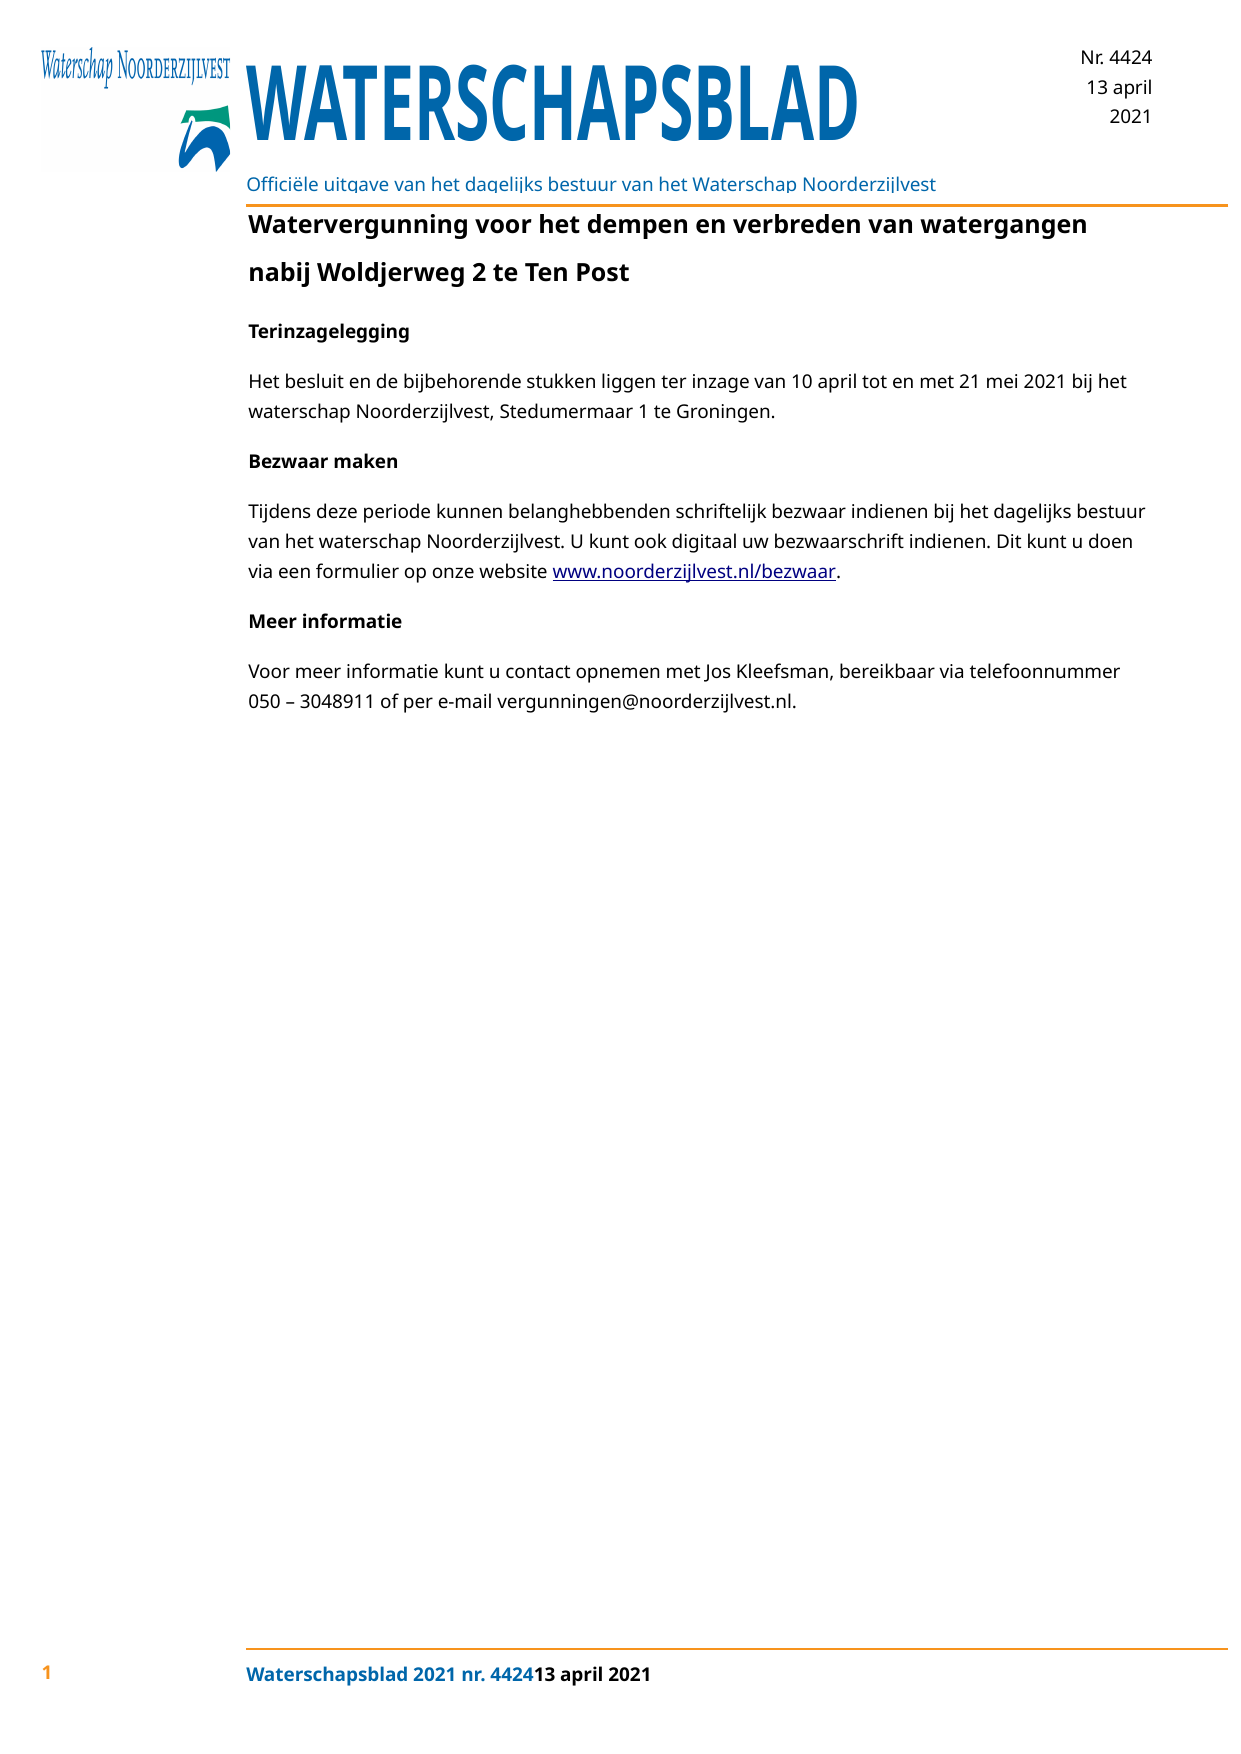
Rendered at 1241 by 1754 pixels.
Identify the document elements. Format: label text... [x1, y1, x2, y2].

text Watervergunning voor het dempen en verbreden van watergangen nabij Woldjerweg 2 te Ten Post [248, 207, 1152, 288]
picture [41, 47, 231, 172]
text Meer informatie [248, 608, 1152, 634]
text Voor meer informatie kunt u contact opnemen met Jos Kleefsman, bereikbaar via telefoonnummer 050 – 3048911 of per e-mail vergunningen@noorderzijlvest.nl. [248, 659, 1152, 714]
text Terinzagelegging [248, 318, 1152, 344]
text Tijdens deze periode kunnen belanghebbenden schriftelijk bezwaar indienen bij het dagelijks bestuur van het waterschap Noorderzijlvest. U kunt ook digitaal uw bezwaarschrift indienen. Dit kunt u doen via een formulier op onze website www.noorderzijlvest.nl/bezwaar. [248, 499, 1152, 584]
text Het besluit en de bijbehorende stukken liggen ter inzage van 10 april tot en met 21 mei 2021 bij het waterschap Noorderzijlvest, Stedumermaar 1 te Groningen. [248, 368, 1152, 424]
text Bezwaar maken [248, 448, 1152, 474]
